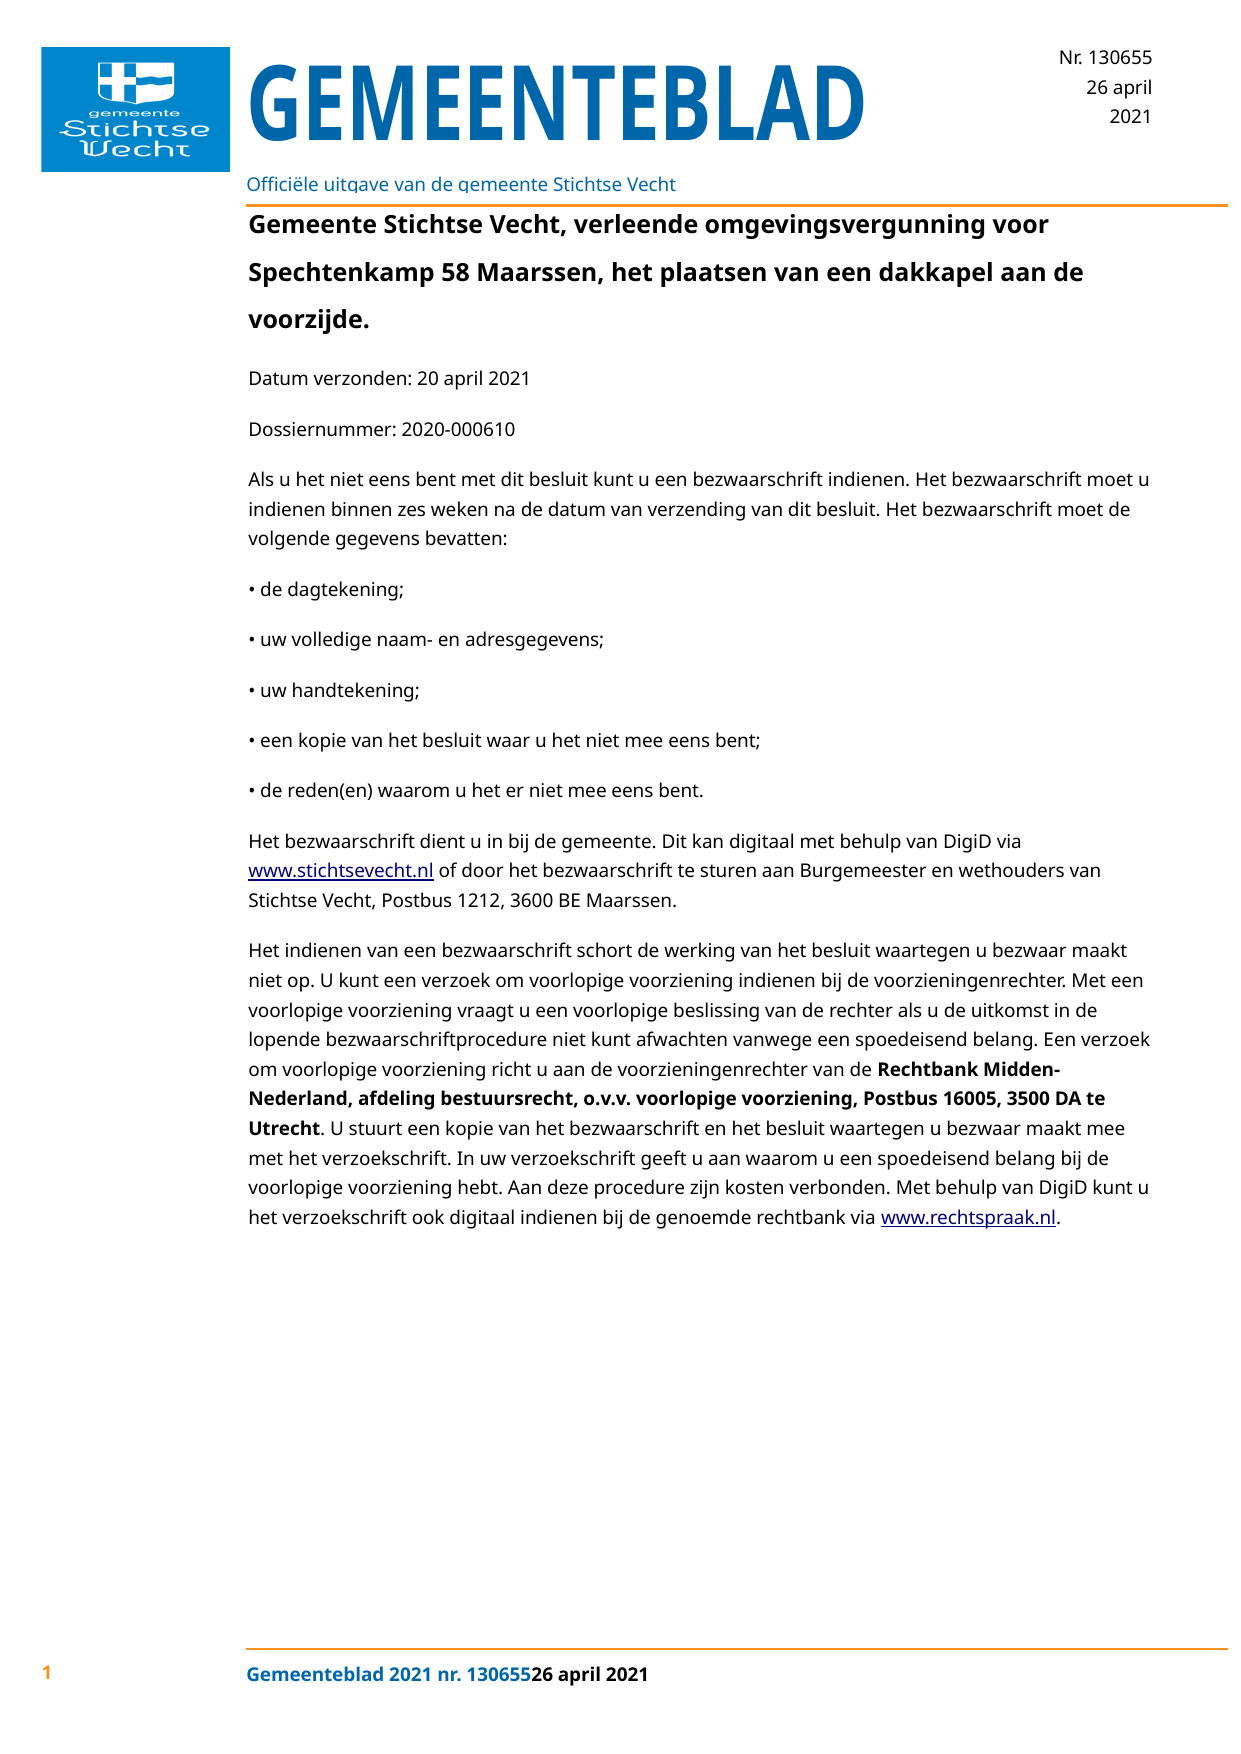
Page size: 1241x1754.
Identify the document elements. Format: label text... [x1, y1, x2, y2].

text Datum verzonden: 20 april 2021 [248, 366, 1152, 391]
text Als u het niet eens bent met dit besluit kunt u een bezwaarschrift indienen. Het bezwaarschrift moet u indienen binnen zes weken na de datum van verzending van dit besluit. Het bezwaarschrift moet de volgende gegevens bevatten: [248, 466, 1152, 551]
text • uw volledige naam- en adresgegevens; [248, 626, 1152, 652]
picture [99, 63, 135, 101]
text Het bezwaarschrift dient u in bij de gemeente. Dit kan digitaal met behulp van DigiD via www.stichtsevecht.nl of door het bezwaarschrift te sturen aan Burgemeester en wethouders van Stichtse Vecht, Postbus 1212, 3600 BE Maarssen. [248, 828, 1152, 913]
text • de reden(en) waarom u het er niet mee eens bent. [248, 778, 1152, 803]
text • de dagtekening; [248, 576, 1152, 602]
text • uw handtekening; [248, 677, 1152, 702]
picture [137, 63, 174, 103]
text • een kopie van het besluit waar u het niet mee eens bent; [248, 727, 1152, 753]
text Dossiernummer: 2020-000610 [248, 416, 1152, 442]
text Gemeente Stichtse Vecht, verleende omgevingsvergunning voor Spechtenkamp 58 Maarssen, het plaatsen van een dakkapel aan de voorzijde. [248, 207, 1152, 336]
text Het indienen van een bezwaarschrift schort de werking van het besluit waartegen u bezwaar maakt niet op. U kunt een verzoek om voorlopige voorziening indienen bij de voorzieningenrechter. Met een voorlopige voorziening vraagt u een voorlopige beslissing van de rechter als u de uitkomst in de lopende bezwaarschriftprocedure niet kunt afwachten vanwege een spoedeisend belang. Een verzoek om voorlopige voorziening richt u aan de voorzieningenrechter van de Rechtbank Midden-Nederland, afdeling bestuursrecht, o.v.v. voorlopige voorziening, Postbus 16005, 3500 DA te Utrecht. U stuurt een kopie van het bezwaarschrift en het besluit waartegen u bezwaar maakt mee met het verzoekschrift. In uw verzoekschrift geeft u aan waarom u een spoedeisend belang bij de voorlopige voorziening hebt. Aan deze procedure zijn kosten verbonden. Met behulp van DigiD kunt u het verzoekschrift ook digitaal indienen bij de genoemde rechtbank via www.rechtspraak.nl. [248, 938, 1152, 1229]
